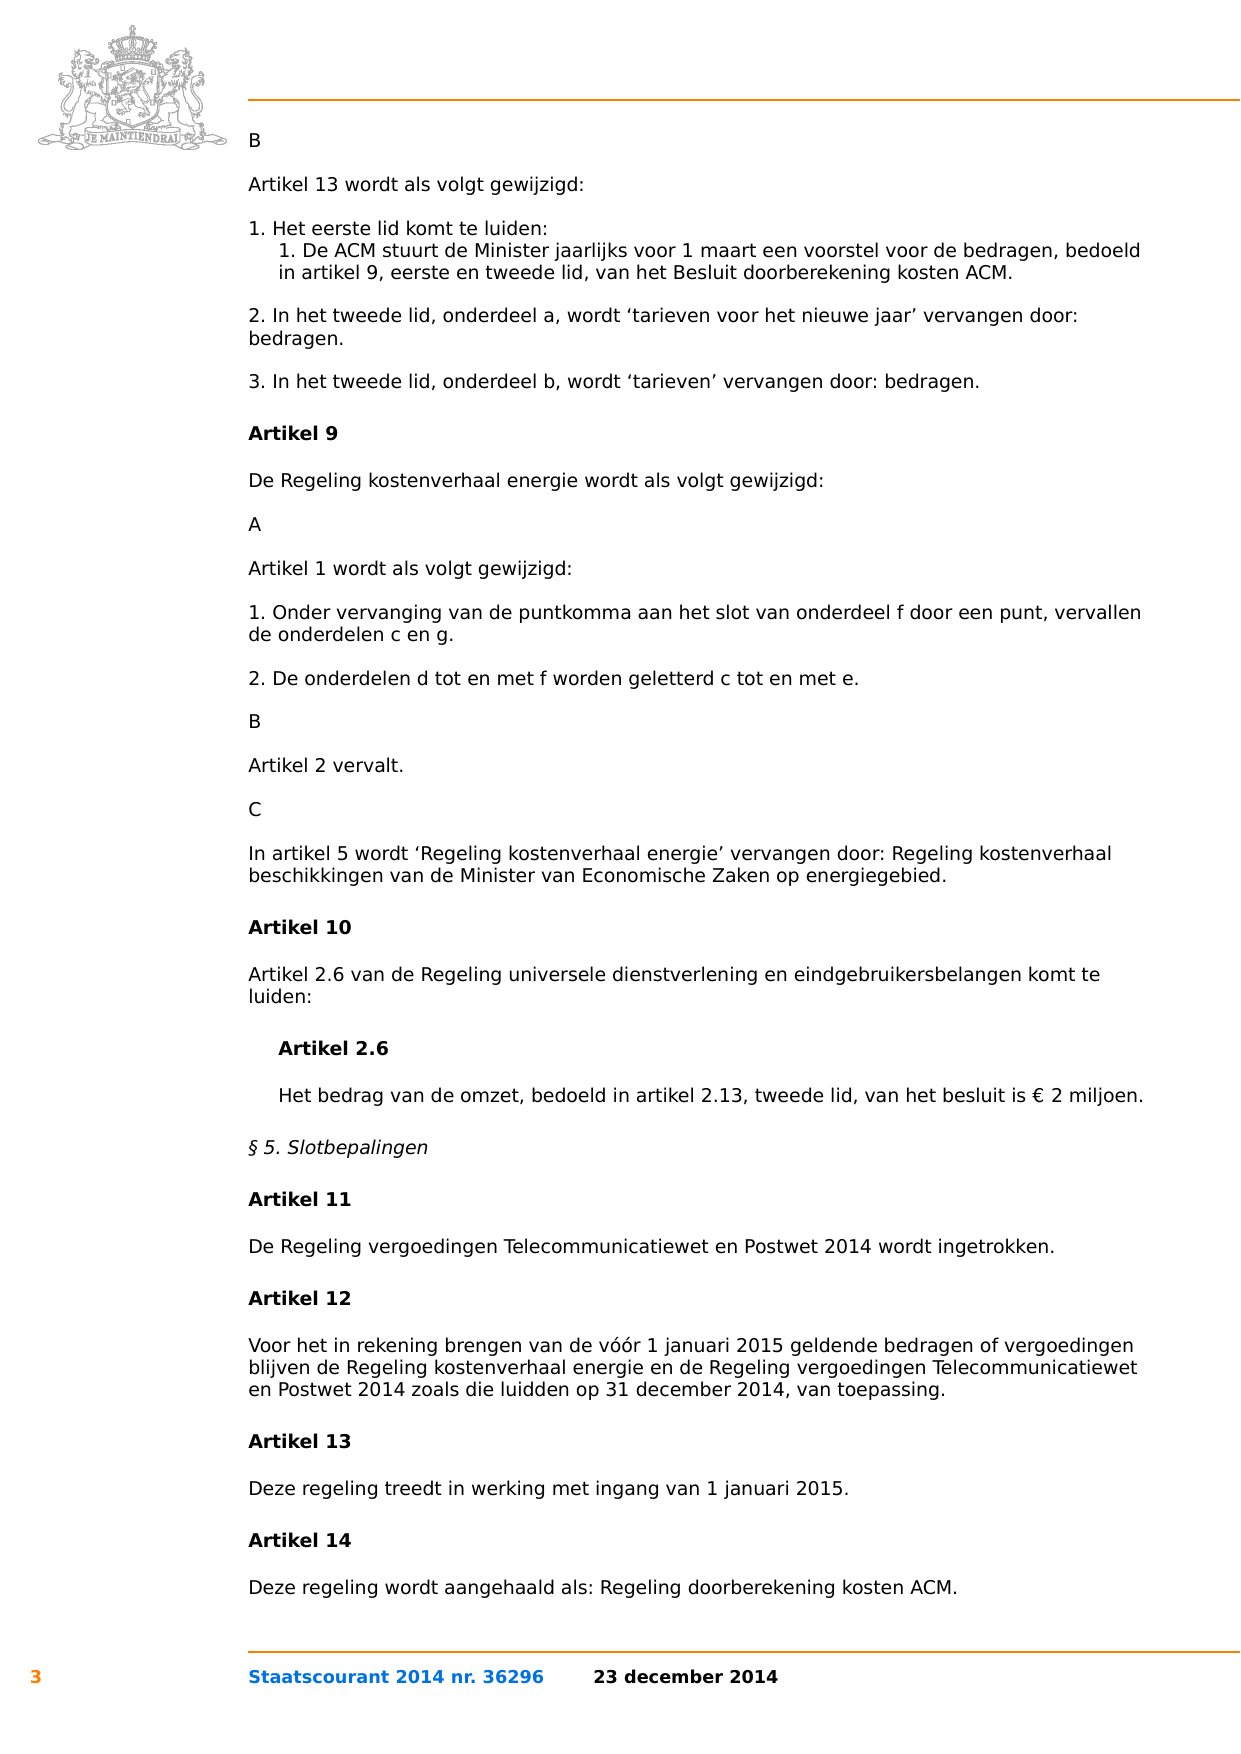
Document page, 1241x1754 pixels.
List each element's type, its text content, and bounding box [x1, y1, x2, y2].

text 2. De onderdelen d tot en met f worden geletterd c tot en met e. [248, 668, 1163, 689]
text 3. In het tweede lid, onderdeel b, wordt ‘tarieven’ vervangen door: bedragen. [248, 371, 1163, 393]
subtitle § 5. Slotbepalingen [248, 1137, 1163, 1159]
text Artikel 1 wordt als volgt gewijzigd: [248, 558, 1163, 580]
subtitle Artikel 14 [248, 1530, 1163, 1552]
text Deze regeling treedt in werking met ingang van 1 januari 2015. [248, 1478, 1163, 1500]
text 1. Het eerste lid komt te luiden: [248, 218, 1163, 239]
text In artikel 5 wordt ‘Regeling kostenverhaal energie’ vervangen door: Regeling kostenverhaal beschikkingen van de Minister van Economische Zaken op energiegebied. [248, 843, 1163, 887]
subtitle Artikel 10 [248, 917, 1163, 939]
text Deze regeling wordt aangehaald als: Regeling doorberekening kosten ACM. [248, 1577, 1163, 1599]
text 1. Onder vervanging van de puntkomma aan het slot van onderdeel f door een punt, vervallen de onderdelen c en g. [248, 602, 1163, 646]
subtitle Artikel 2.6 [278, 1038, 1163, 1060]
text C [248, 799, 1163, 821]
text De Regeling vergoedingen Telecommunicatiewet en Postwet 2014 wordt ingetrokken. [248, 1236, 1163, 1258]
text De Regeling kostenverhaal energie wordt als volgt gewijzigd: [248, 470, 1163, 492]
text B [248, 711, 1163, 733]
text Artikel 13 wordt als volgt gewijzigd: [248, 174, 1163, 196]
text Artikel 2.6 van de Regeling universele dienstverlening en eindgebruikersbelangen komt te luiden: [248, 964, 1163, 1008]
text A [248, 514, 1163, 536]
text Het bedrag van de omzet, bedoeld in artikel 2.13, tweede lid, van het besluit is € 2 miljoen. [278, 1085, 1163, 1107]
text B [248, 130, 1163, 152]
text Artikel 2 vervalt. [248, 755, 1163, 777]
text 1. De ACM stuurt de Minister jaarlijks voor 1 maart een voorstel voor de bedragen, bedoeld in artikel 9, eerste en tweede lid, van het Besluit doorberekening kosten ACM. [278, 239, 1163, 283]
subtitle Artikel 9 [248, 423, 1163, 445]
subtitle Artikel 13 [248, 1431, 1163, 1453]
subtitle Artikel 12 [248, 1288, 1163, 1310]
text Voor het in rekening brengen van de vóór 1 januari 2015 geldende bedragen of vergoedingen blijven de Regeling kostenverhaal energie en de Regeling vergoedingen Telecommunicatiewet en Postwet 2014 zoals die luidden op 31 december 2014, van toepassing. [248, 1335, 1163, 1401]
subtitle Artikel 11 [248, 1189, 1163, 1211]
text 2. In het tweede lid, onderdeel a, wordt ‘tarieven voor het nieuwe jaar’ vervangen door: bedragen. [248, 305, 1163, 349]
picture [38, 25, 227, 150]
